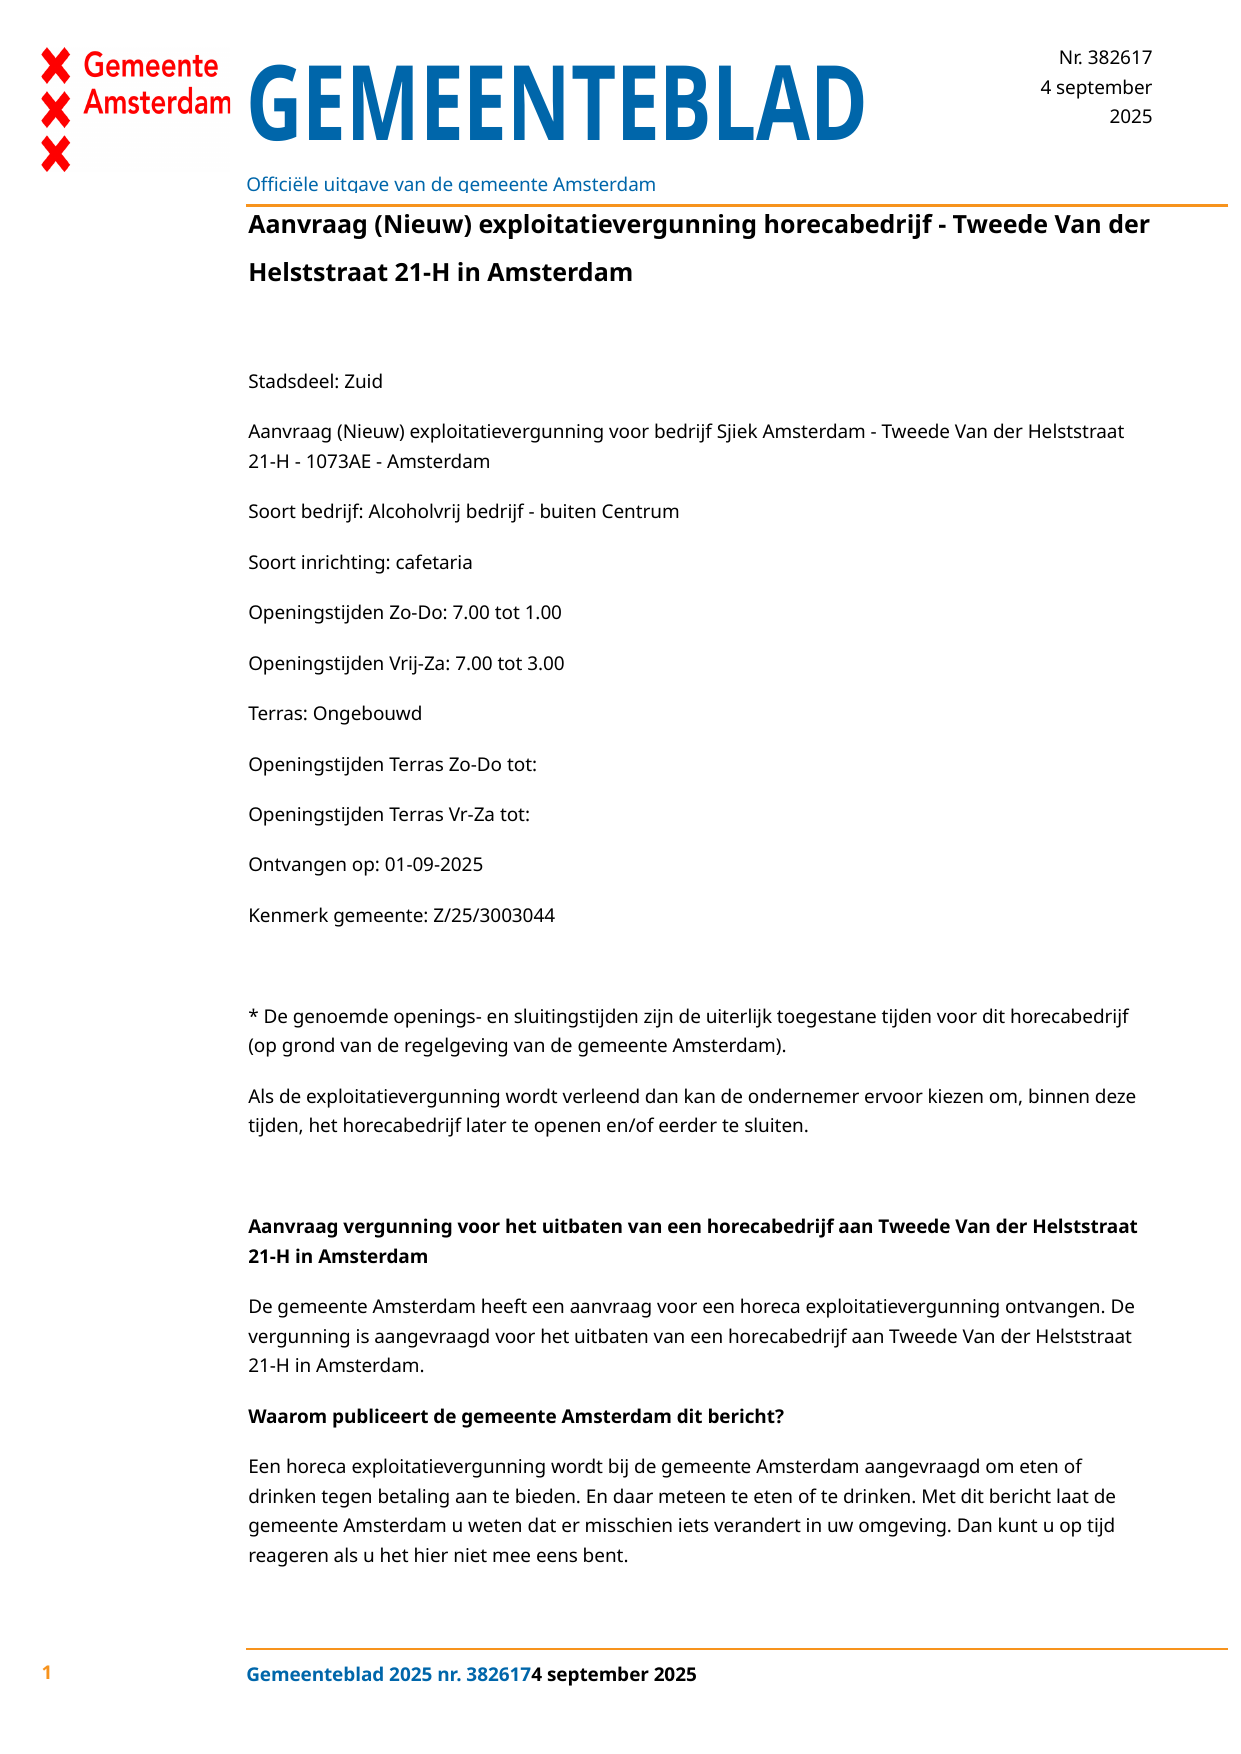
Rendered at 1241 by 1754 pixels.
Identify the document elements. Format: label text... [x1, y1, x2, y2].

text Aanvraag (Nieuw) exploitatievergunning voor bedrijf Sjiek Amsterdam - Tweede Van der Helststraat 21-H - 1073AE - Amsterdam [248, 419, 1152, 474]
text Een horeca exploitatievergunning wordt bij de gemeente Amsterdam aangevraagd om eten of drinken tegen betaling aan te bieden. En daar meteen te eten of te drinken. Met dit bericht laat de gemeente Amsterdam u weten dat er misschien iets verandert in uw omgeving. Dan kunt u op tijd reageren als u het hier niet mee eens bent. [248, 1453, 1152, 1568]
text Openingstijden Terras Zo-Do tot: [248, 751, 1152, 777]
text Openingstijden Vrij-Za: 7.00 tot 3.00 [248, 650, 1152, 676]
text Openingstijden Zo-Do: 7.00 tot 1.00 [248, 599, 1152, 625]
text Terras: Ongebouwd [248, 700, 1152, 726]
text Soort bedrijf: Alcoholvrij bedrijf - buiten Centrum [248, 499, 1152, 524]
text Kenmerk gemeente: Z/25/3003044 [248, 902, 1152, 928]
text Ontvangen op: 01-09-2025 [248, 852, 1152, 877]
text Soort inrichting: cafetaria [248, 549, 1152, 575]
text Als de exploitatievergunning wordt verleend dan kan de ondernemer ervoor kiezen om, binnen deze tijden, het horecabedrijf later te openen en/of eerder te sluiten. [248, 1083, 1152, 1138]
text Aanvraag vergunning voor het uitbaten van een horecabedrijf aan Tweede Van der Helststraat 21-H in Amsterdam [248, 1213, 1152, 1269]
text Waarom publiceert de gemeente Amsterdam dit bericht? [248, 1403, 1152, 1429]
text De gemeente Amsterdam heeft een aanvraag voor een horeca exploitatievergunning ontvangen. De vergunning is aangevraagd voor het uitbaten van een horecabedrijf aan Tweede Van der Helststraat 21-H in Amsterdam. [248, 1293, 1152, 1378]
text Aanvraag (Nieuw) exploitatievergunning horecabedrijf - Tweede Van der Helststraat 21-H in Amsterdam [248, 207, 1152, 288]
text Openingstijden Terras Vr-Za tot: [248, 801, 1152, 827]
picture [41, 47, 231, 172]
text * De genoemde openings- en sluitingstijden zijn de uiterlijk toegestane tijden voor dit horecabedrijf (op grond van de regelgeving van de gemeente Amsterdam). [248, 1003, 1152, 1058]
text Stadsdeel: Zuid [248, 368, 1152, 394]
